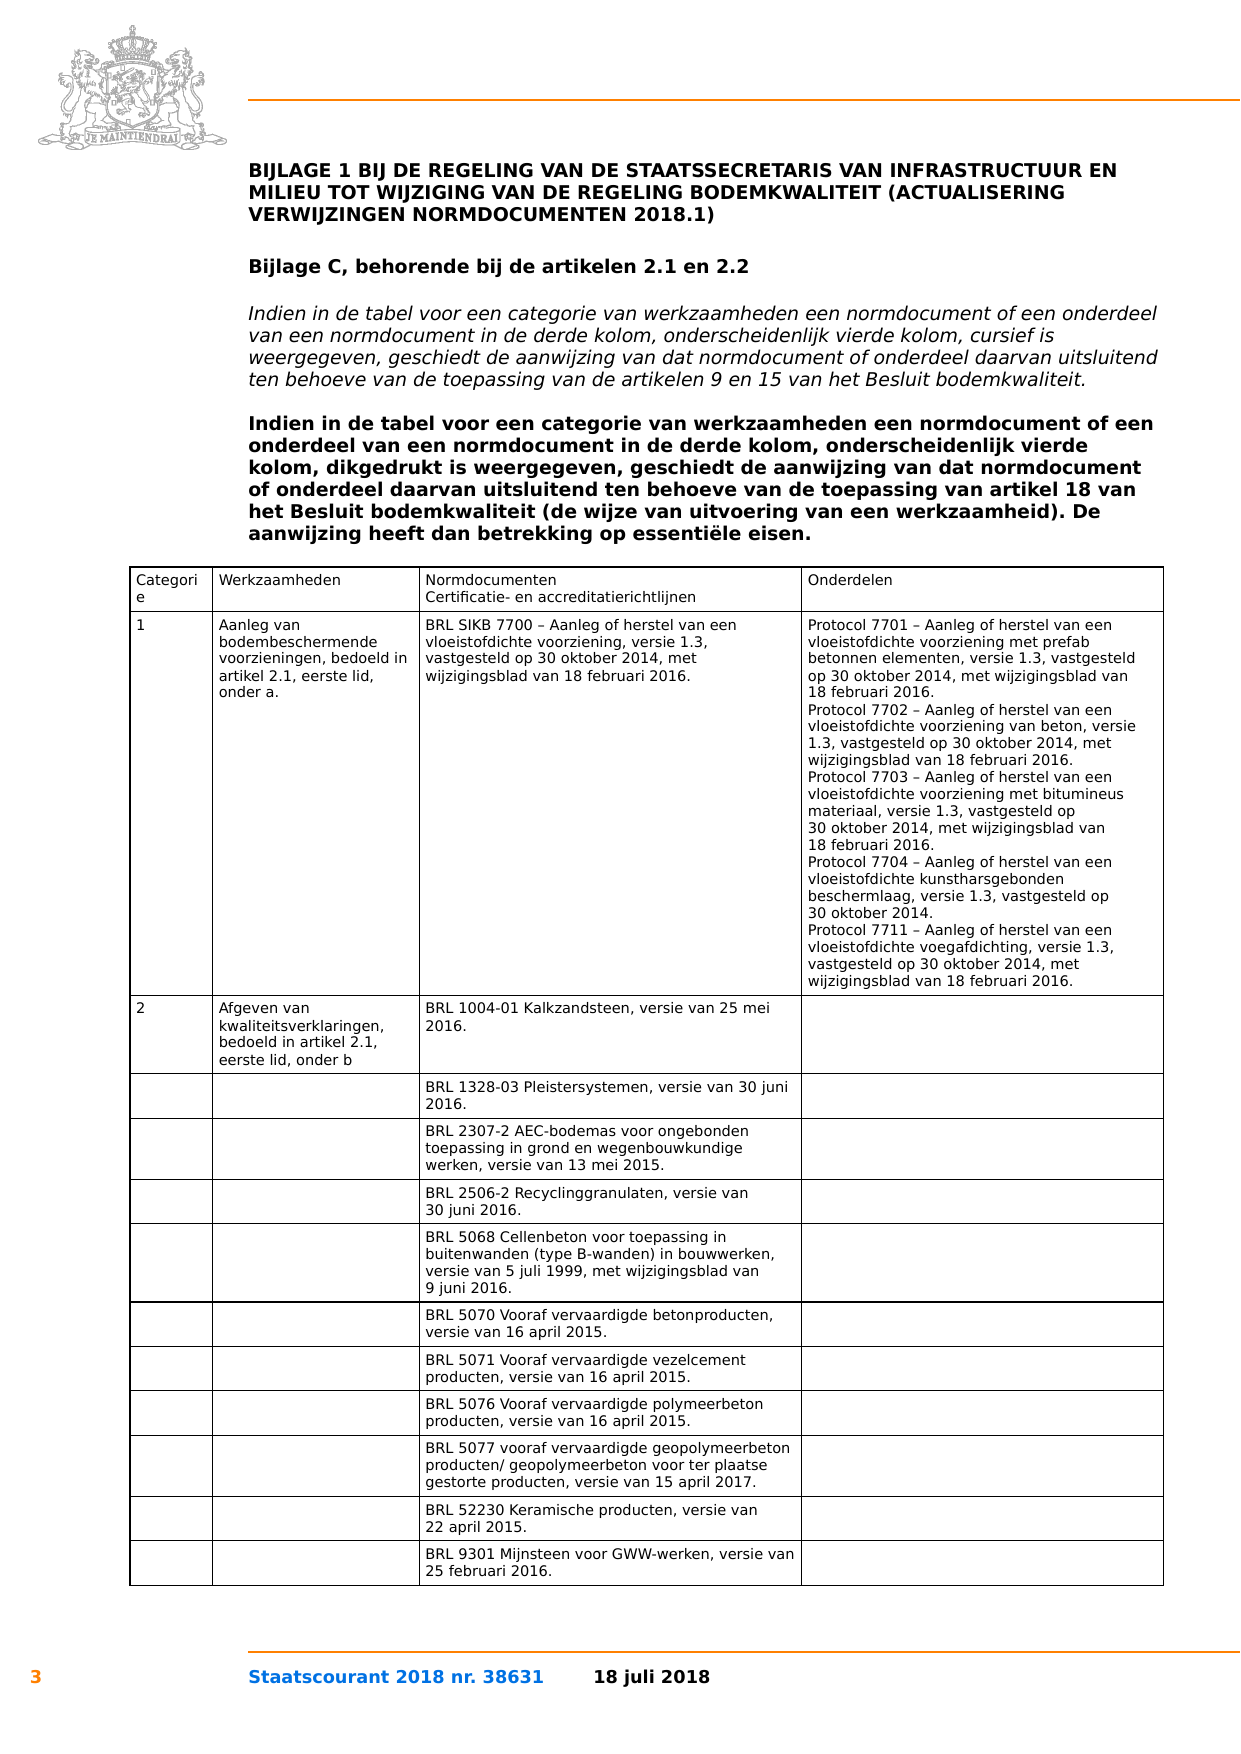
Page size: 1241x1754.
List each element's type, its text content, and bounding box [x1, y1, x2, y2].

subtitle Bijlage C, behorende bij de artikelen 2.1 en 2.2 [248, 256, 1163, 278]
table_cell [131, 1497, 212, 1540]
table_header Onderdelen [802, 568, 1163, 611]
table_cell BRL 5070 Vooraf vervaardigde betonproducten, versie van 16 april 2015. [420, 1303, 801, 1346]
table_cell [802, 1180, 1163, 1223]
table_cell BRL SIKB 7700 – Aanleg of herstel van een vloeistofdichte voorziening, versie 1.3, vastgesteld op 30 oktober 2014, met wijzigingsblad van 18 februari 2016. [420, 612, 801, 995]
table_cell BRL 2506-2 Recyclinggranulaten, versie van 30 juni 2016. [420, 1180, 801, 1223]
table_cell [131, 1541, 212, 1585]
table_cell 1 [131, 612, 212, 995]
table_cell [131, 1180, 212, 1223]
table_cell [802, 1497, 1163, 1540]
table_cell [131, 1224, 212, 1301]
table_cell [131, 1074, 212, 1117]
table_header Werkzaamheden [213, 568, 419, 611]
table_cell BRL 52230 Keramische producten, versie van 22 april 2015. [420, 1497, 801, 1540]
table_cell 2 [131, 996, 212, 1073]
table_cell BRL 5076 Vooraf vervaardigde polymeerbeton producten, versie van 16 april 2015. [420, 1391, 801, 1434]
table_cell Aanleg van bodembeschermende voorzieningen, bedoeld in artikel 2.1, eerste lid, onder a. [213, 612, 419, 995]
table_cell [213, 1436, 419, 1496]
table_cell [802, 1541, 1163, 1585]
table_cell [131, 1119, 212, 1179]
text Indien in de tabel voor een categorie van werkzaamheden een normdocument of een onderdeel van een normdocument in de derde kolom, onderscheidenlijk vierde kolom, cursief is weergegeven, geschiedt de aanwijzing van dat normdocument of onderdeel daarvan uitsluitend ten behoeve van de toepassing van de artikelen 9 en 15 van het Besluit bodemkwaliteit. [248, 303, 1163, 391]
table_cell [802, 1303, 1163, 1346]
table_cell [131, 1436, 212, 1496]
table_cell [131, 1303, 212, 1346]
table_header Categorie [131, 568, 212, 611]
subtitle BIJLAGE 1 BIJ DE REGELING VAN DE STAATSSECRETARIS VAN INFRASTRUCTUUR EN MILIEU TOT WIJZIGING VAN DE REGELING BODEMKWALITEIT (ACTUALISERING VERWIJZINGEN NORMDOCUMENTEN 2018.1) [248, 160, 1163, 226]
table_cell [213, 1074, 419, 1117]
table_cell [802, 1391, 1163, 1434]
table_cell BRL 9301 Mijnsteen voor GWW-werken, versie van 25 februari 2016. [420, 1541, 801, 1585]
table_cell BRL 5071 Vooraf vervaardigde vezelcement producten, versie van 16 april 2015. [420, 1347, 801, 1390]
table_cell BRL 2307-2 AEC-bodemas voor ongebonden toepassing in grond en wegenbouwkundige werken, versie van 13 mei 2015. [420, 1119, 801, 1179]
table_cell [213, 1180, 419, 1223]
table_cell [213, 1224, 419, 1301]
table_cell Protocol 7701 – Aanleg of herstel van een vloeistofdichte voorziening met prefab betonnen elementen, versie 1.3, vastgesteld op 30 oktober 2014, met wijzigingsblad van 18 februari 2016. Protocol 7702 – Aanleg of herstel van een vloeistofdichte voorziening van beton, versie 1.3, vastgesteld op 30 oktober 2014, met wijzigingsblad van 18 februari 2016. Protocol 7703 – Aanleg of herstel van een vloeistofdichte voorziening met bitumineus materiaal, versie 1.3, vastgesteld op 30 oktober 2014, met wijzigingsblad van 18 februari 2016. Protocol 7704 – Aanleg of herstel van een vloeistofdichte kunstharsgebonden beschermlaag, versie 1.3, vastgesteld op 30 oktober 2014. Protocol 7711 – Aanleg of herstel van een vloeistofdichte voegafdichting, versie 1.3, vastgesteld op 30 oktober 2014, met wijzigingsblad van 18 februari 2016. [802, 612, 1163, 995]
table_cell [213, 1347, 419, 1390]
table_cell [213, 1541, 419, 1585]
table_cell [213, 1497, 419, 1540]
table_cell BRL 1004-01 Kalkzandsteen, versie van 25 mei 2016. [420, 996, 801, 1073]
table_cell BRL 5077 vooraf vervaardigde geopolymeerbeton producten/ geopolymeerbeton voor ter plaatse gestorte producten, versie van 15 april 2017. [420, 1436, 801, 1496]
table_cell [802, 1436, 1163, 1496]
table_cell [213, 1303, 419, 1346]
table_cell [802, 1074, 1163, 1117]
table_cell [802, 1224, 1163, 1301]
table_cell [802, 1119, 1163, 1179]
table_cell BRL 5068 Cellenbeton voor toepassing in buitenwanden (type B-wanden) in bouwwerken, versie van 5 juli 1999, met wijzigingsblad van 9 juni 2016. [420, 1224, 801, 1301]
table_cell BRL 1328-03 Pleistersystemen, versie van 30 juni 2016. [420, 1074, 801, 1117]
table_cell [213, 1119, 419, 1179]
table_cell [131, 1391, 212, 1434]
table_cell [131, 1347, 212, 1390]
table_cell [802, 1347, 1163, 1390]
table_cell Afgeven van kwaliteitsverklaringen, bedoeld in artikel 2.1, eerste lid, onder b [213, 996, 419, 1073]
table_cell [802, 996, 1163, 1073]
table_header Normdocumenten Certificatie- en accreditatierichtlijnen [420, 568, 801, 611]
table_cell [213, 1391, 419, 1434]
picture [38, 25, 227, 150]
text Indien in de tabel voor een categorie van werkzaamheden een normdocument of een onderdeel van een normdocument in de derde kolom, onderscheidenlijk vierde kolom, dikgedrukt is weergegeven, geschiedt de aanwijzing van dat normdocument of onderdeel daarvan uitsluitend ten behoeve van de toepassing van artikel 18 van het Besluit bodemkwaliteit (de wijze van uitvoering van een werkzaamheid). De aanwijzing heeft dan betrekking op essentiële eisen. [248, 413, 1163, 544]
